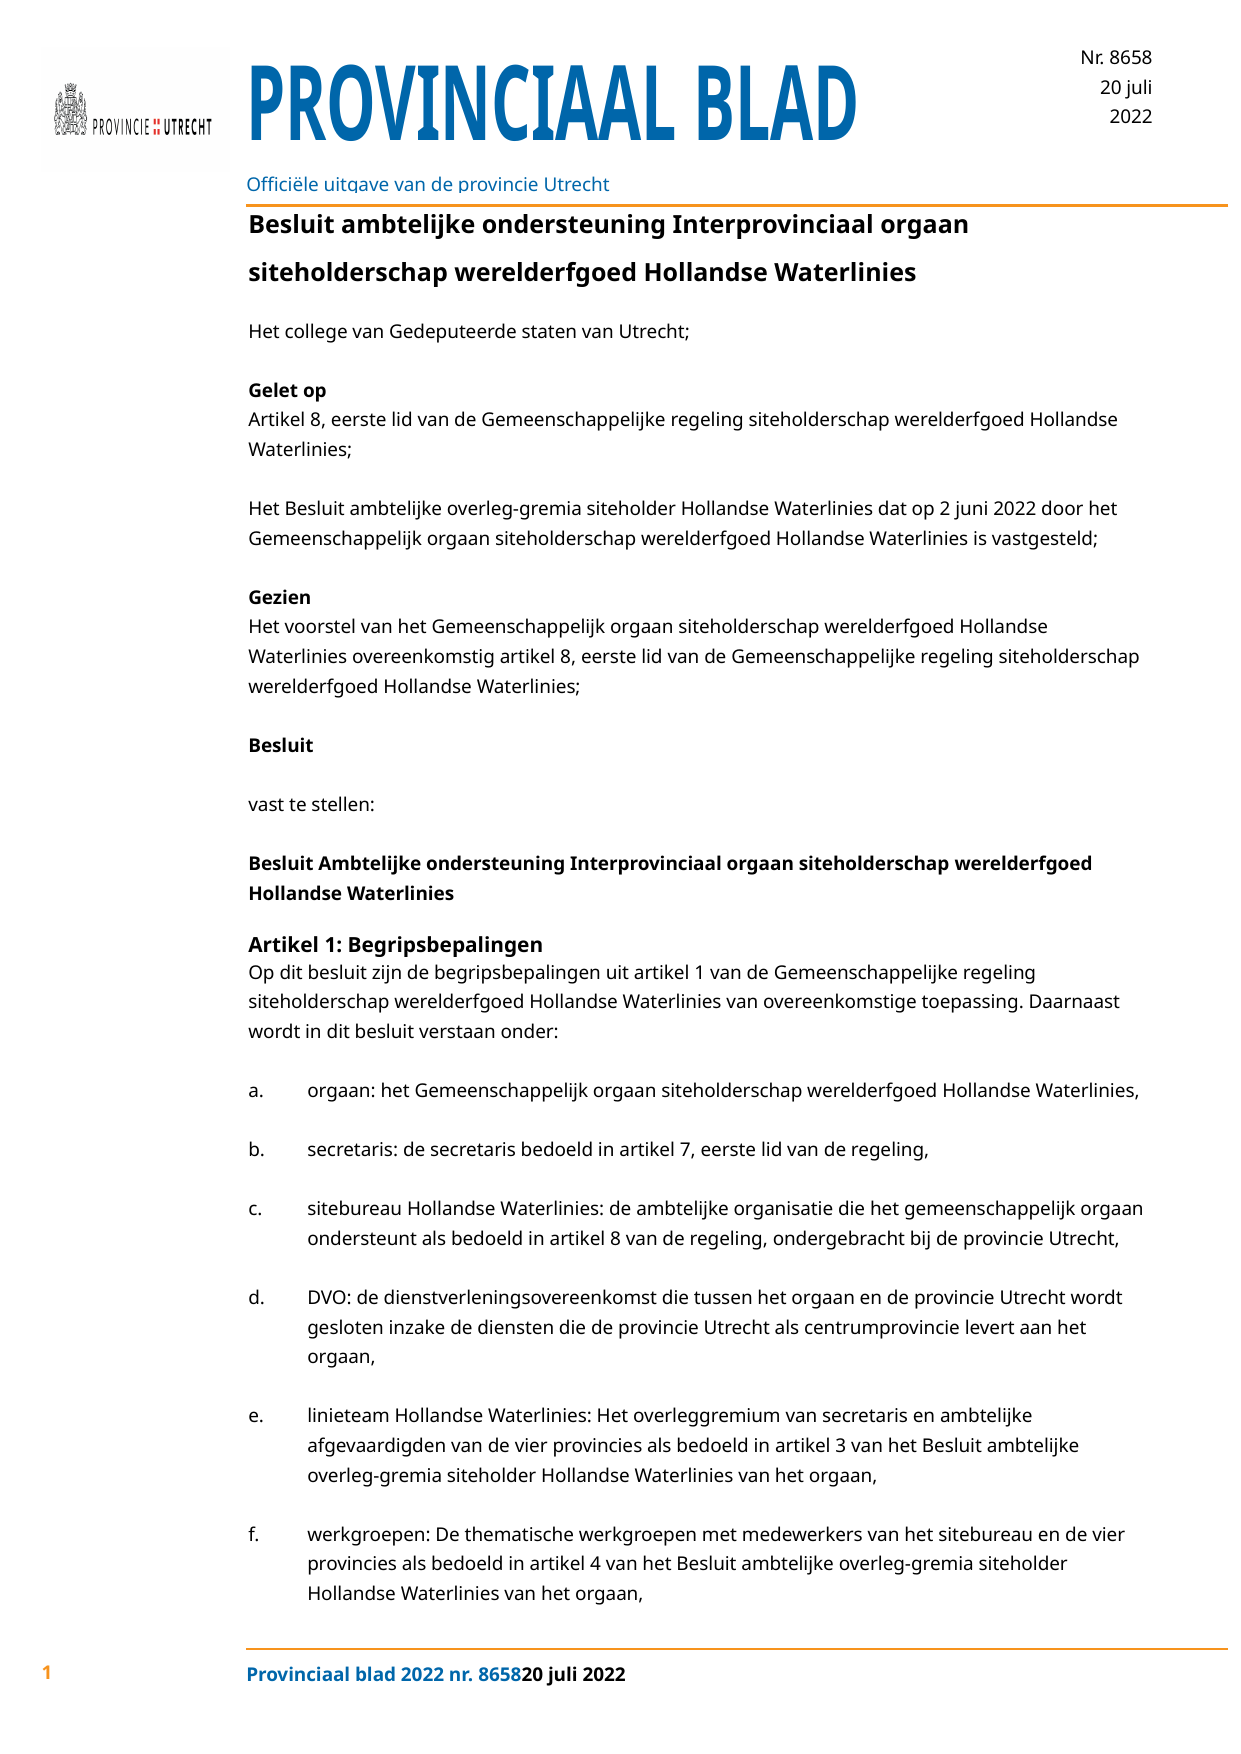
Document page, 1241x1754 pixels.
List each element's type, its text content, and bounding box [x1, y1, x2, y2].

text Gelet op [248, 377, 1152, 403]
text Besluit Ambtelijke ondersteuning Interprovinciaal orgaan siteholderschap werelderfgoed Hollandse Waterlinies [248, 850, 1152, 906]
text Het college van Gedeputeerde staten van Utrecht; [248, 318, 1152, 344]
list sitebureau Hollandse Waterlinies: de ambtelijke organisatie die het gemeenschappelijk orgaan ondersteunt als bedoeld in artikel 8 van de regeling, ondergebracht bij de provincie Utrecht, [248, 1196, 1152, 1251]
text Gezien [248, 584, 1152, 610]
picture [41, 47, 231, 172]
text vast te stellen: [248, 791, 1152, 817]
text Op dit besluit zijn de begripsbepalingen uit artikel 1 van de Gemeenschappelijke regeling siteholderschap werelderfgoed Hollandse Waterlinies van overeenkomstige toepassing. Daarnaast wordt in dit besluit verstaan onder: [248, 959, 1152, 1044]
text Artikel 8, eerste lid van de Gemeenschappelijke regeling siteholderschap werelderfgoed Hollandse Waterlinies; [248, 407, 1152, 462]
list werkgroepen: De thematische werkgroepen met medewerkers van het sitebureau en de vier provincies als bedoeld in artikel 4 van het Besluit ambtelijke overleg-gremia siteholder Hollandse Waterlinies van het orgaan, [248, 1521, 1152, 1606]
list secretaris: de secretaris bedoeld in artikel 7, eerste lid van de regeling, [248, 1136, 1152, 1162]
list DVO: de dienstverleningsovereenkomst die tussen het orgaan en de provincie Utrecht wordt gesloten inzake de diensten die de provincie Utrecht als centrumprovincie levert aan het orgaan, [248, 1284, 1152, 1369]
text Het Besluit ambtelijke overleg-gremia siteholder Hollandse Waterlinies dat op 2 juni 2022 door het Gemeenschappelijk orgaan siteholderschap werelderfgoed Hollandse Waterlinies is vastgesteld; [248, 495, 1152, 551]
list linieteam Hollandse Waterlinies: Het overleggremium van secretaris en ambtelijke afgevaardigden van de vier provincies als bedoeld in artikel 3 van het Besluit ambtelijke overleg-gremia siteholder Hollandse Waterlinies van het orgaan, [248, 1403, 1152, 1487]
text Besluit [248, 732, 1152, 758]
text Artikel 1: Begripsbepalingen [248, 930, 1152, 959]
text Besluit ambtelijke ondersteuning Interprovinciaal orgaan siteholderschap werelderfgoed Hollandse Waterlinies [248, 207, 1152, 288]
text Het voorstel van het Gemeenschappelijk orgaan siteholderschap werelderfgoed Hollandse Waterlinies overeenkomstig artikel 8, eerste lid van de Gemeenschappelijke regeling siteholderschap werelderfgoed Hollandse Waterlinies; [248, 614, 1152, 699]
list orgaan: het Gemeenschappelijk orgaan siteholderschap werelderfgoed Hollandse Waterlinies, [248, 1077, 1152, 1103]
